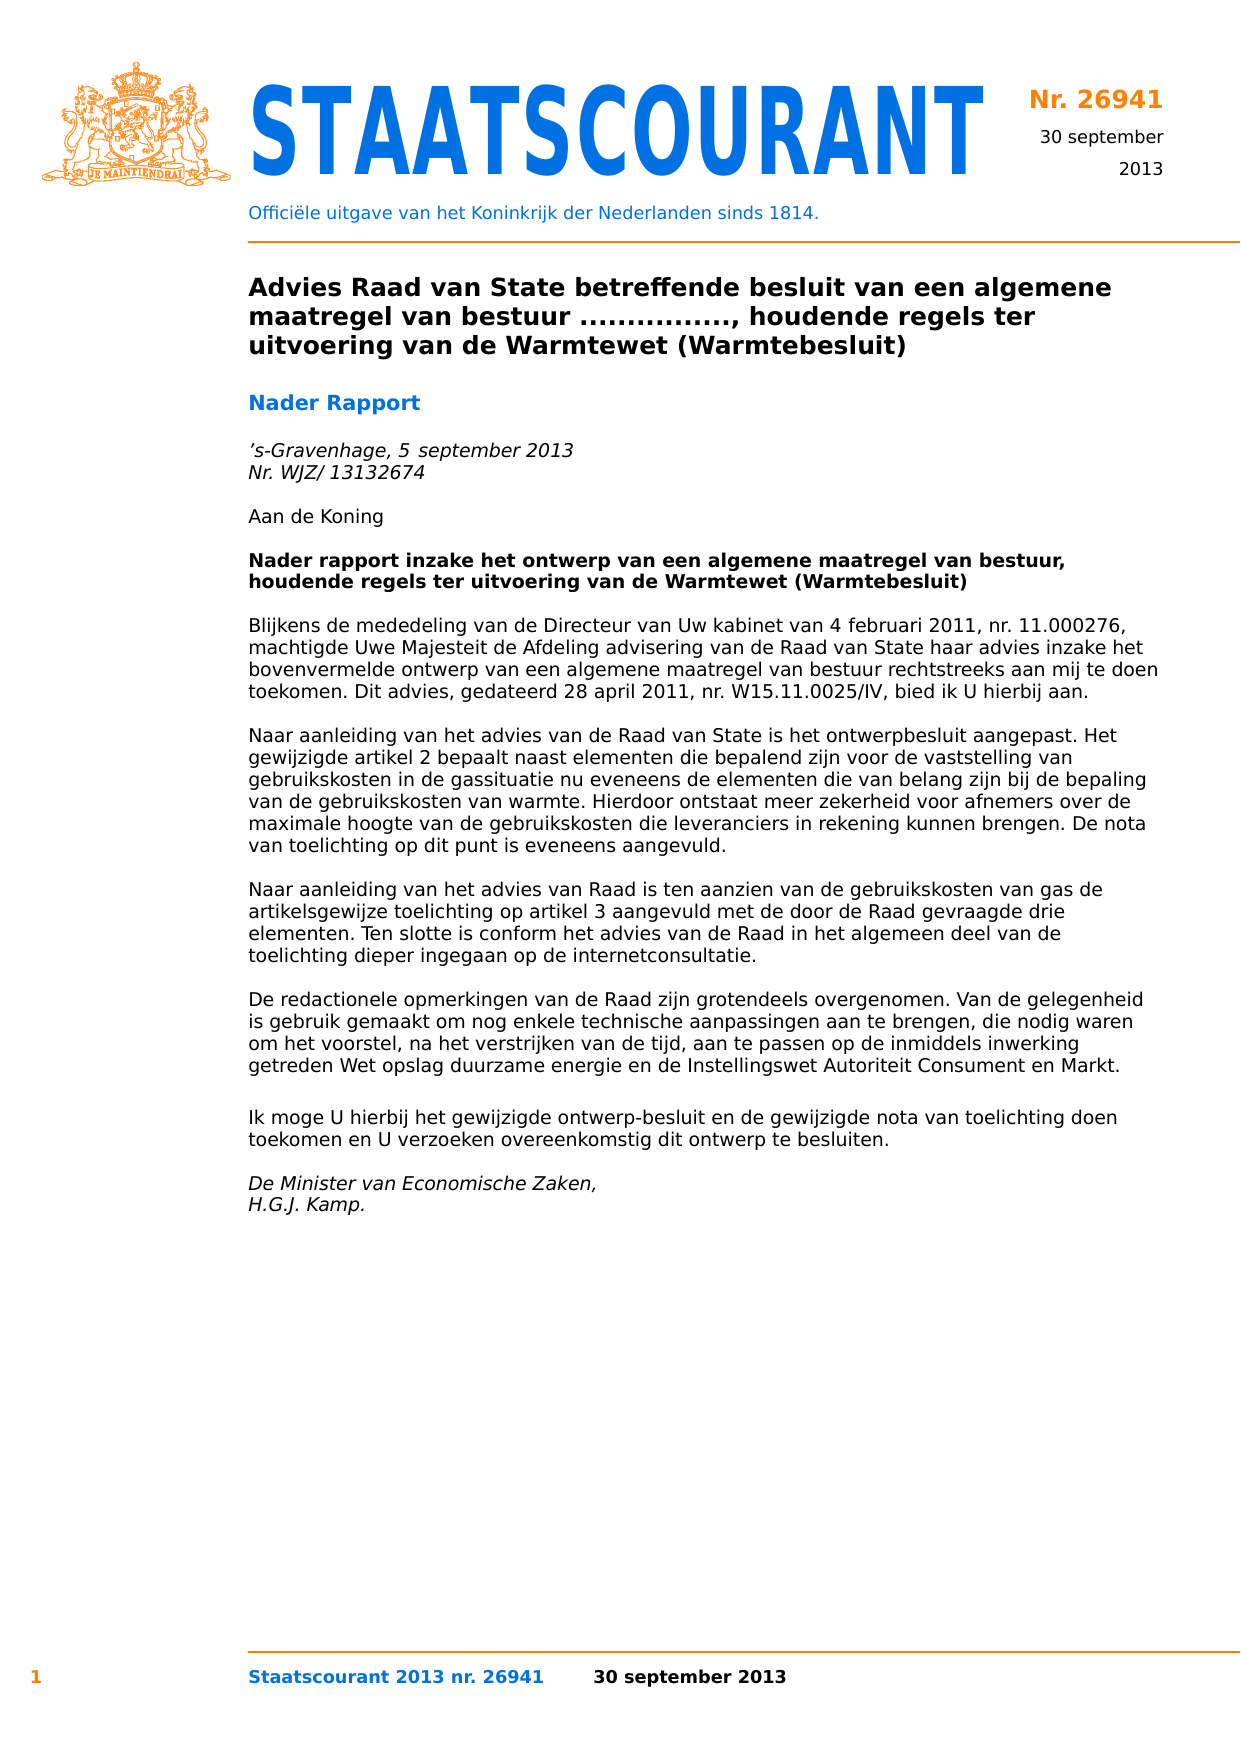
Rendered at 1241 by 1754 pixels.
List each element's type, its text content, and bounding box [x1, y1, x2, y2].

table_header STAATSCOURANT [248, 62, 998, 203]
text ’s-Gravenhage, 5 september 2013 [248, 440, 1163, 462]
text Ik moge U hierbij het gewijzigde ontwerp-besluit en de gewijzigde nota van toelichting doen toekomen en U verzoeken overeenkomstig dit ontwerp te besluiten. [248, 1107, 1163, 1151]
table_header [25, 62, 248, 241]
text Blijkens de mededeling van de Directeur van Uw kabinet van 4 februari 2011, nr. 11.000276, machtigde Uwe Majesteit de Afdeling advisering van de Raad van State haar advies inzake het bovenvermelde ontwerp van een algemene maatregel van bestuur rechtstreeks aan mij te doen toekomen. Dit advies, gedateerd 28 april 2011, nr. W15.11.0025/IV, bied ik U hierbij aan. [248, 615, 1163, 703]
text De Minister van Economische Zaken, H.G.J. Kamp. [248, 1172, 1163, 1216]
text Aan de Koning [248, 506, 1163, 528]
table_cell 2013 [998, 153, 1240, 203]
subtitle Advies Raad van State betreffende besluit van een algemene maatregel van bestuur ................, houdende regels ter uitvoering van de Warmtewet (Warmtebesluit) [248, 273, 1163, 361]
text De redactionele opmerkingen van de Raad zijn grotendeels overgenomen. Van de gelegenheid is gebruik gemaakt om nog enkele technische aanpassingen aan te brengen, die nodig waren om het voorstel, na het verstrijken van de tijd, aan te passen op de inmiddels inwerking getreden Wet opslag duurzame energie en de Instellingswet Autoriteit Consument en Markt. [248, 989, 1163, 1077]
picture [41, 62, 231, 186]
table_header Nr. 26941 [998, 62, 1240, 121]
text Nr. WJZ/ 13132674 [248, 462, 1163, 484]
text Nader rapport inzake het ontwerp van een algemene maatregel van bestuur, houdende regels ter uitvoering van de Warmtewet (Warmtebesluit) [248, 549, 1163, 593]
table_cell Officiële uitgave van het Koninkrijk der Nederlanden sinds 1814. [248, 203, 1240, 241]
text Naar aanleiding van het advies van Raad is ten aanzien van de gebruikskosten van gas de artikelsgewijze toelichting op artikel 3 aangevuld met de door de Raad gevraagde drie elementen. Ten slotte is conform het advies van de Raad in het algemeen deel van de toelichting dieper ingegaan op de internetconsultatie. [248, 879, 1163, 967]
subtitle Nader Rapport [248, 391, 1163, 415]
table_cell 30 september [998, 121, 1240, 153]
text Naar aanleiding van het advies van de Raad van State is het ontwerpbesluit aangepast. Het gewijzigde artikel 2 bepaalt naast elementen die bepalend zijn voor de vaststelling van gebruikskosten in de gassituatie nu eveneens de elementen die van belang zijn bij de bepaling van de gebruikskosten van warmte. Hierdoor ontstaat meer zekerheid voor afnemers over de maximale hoogte van de gebruikskosten die leveranciers in rekening kunnen brengen. De nota van toelichting op dit punt is eveneens aangevuld. [248, 725, 1163, 857]
